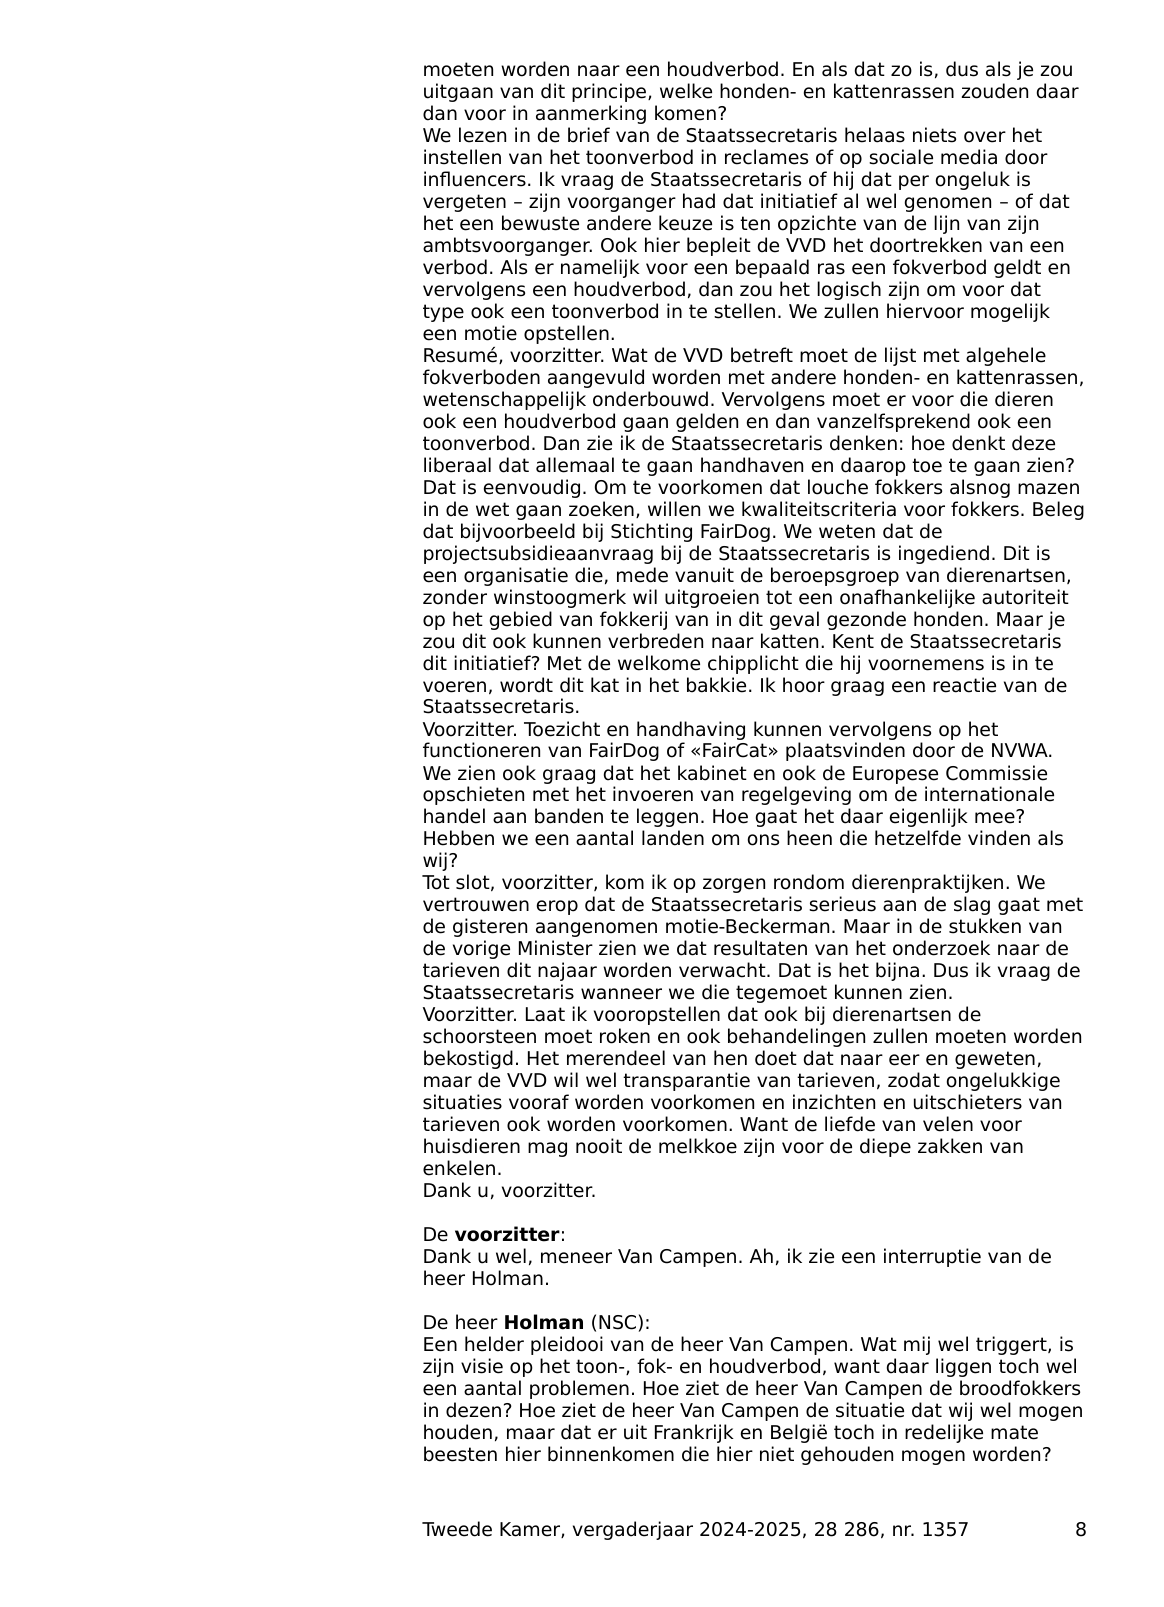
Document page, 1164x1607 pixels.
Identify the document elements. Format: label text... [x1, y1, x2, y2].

text Voorzitter. Laat ik vooropstellen dat ook bij dierenartsen de schoorsteen moet roken en ook behandelingen zullen moeten worden bekostigd. Het merendeel van hen doet dat naar eer en geweten, maar de VVD wil wel transparantie van tarieven, zodat ongelukkige situaties vooraf worden voorkomen en inzichten en uitschieters van tarieven ook worden voorkomen. Want de liefde van velen voor huisdieren mag nooit de melkkoe zijn voor de diepe zakken van enkelen. [422, 1004, 1087, 1180]
text moeten worden naar een houdverbod. En als dat zo is, dus als je zou uitgaan van dit principe, welke honden- en kattenrassen zouden daar dan voor in aanmerking komen? [422, 59, 1087, 125]
text Dank u, voorzitter. [422, 1180, 1087, 1202]
text Voorzitter. Toezicht en handhaving kunnen vervolgens op het functioneren van FairDog of «FairCat» plaatsvinden door de NVWA. We zien ook graag dat het kabinet en ook de Europese Commissie opschieten met het invoeren van regelgeving om de internationale handel aan banden te leggen. Hoe gaat het daar eigenlijk mee? Hebben we een aantal landen om ons heen die hetzelfde vinden als wij? [422, 718, 1087, 872]
text We lezen in de brief van de Staatssecretaris helaas niets over het instellen van het toonverbod in reclames of op sociale media door influencers. Ik vraag de Staatssecretaris of hij dat per ongeluk is vergeten – zijn voorganger had dat initiatief al wel genomen – of dat het een bewuste andere keuze is ten opzichte van de lijn van zijn ambtsvoorganger. Ook hier bepleit de VVD het doortrekken van een verbod. Als er namelijk voor een bepaald ras een fokverbod geldt en vervolgens een houdverbod, dan zou het logisch zijn om voor dat type ook een toonverbod in te stellen. We zullen hiervoor mogelijk een motie opstellen. [422, 125, 1087, 345]
text De voorzitter: [422, 1224, 1087, 1246]
text Resumé, voorzitter. Wat de VVD betreft moet de lijst met algehele fokverboden aangevuld worden met andere honden- en kattenrassen, wetenschappelijk onderbouwd. Vervolgens moet er voor die dieren ook een houdverbod gaan gelden en dan vanzelfsprekend ook een toonverbod. Dan zie ik de Staatssecretaris denken: hoe denkt deze liberaal dat allemaal te gaan handhaven en daarop toe te gaan zien? Dat is eenvoudig. Om te voorkomen dat louche fokkers alsnog mazen in de wet gaan zoeken, willen we kwaliteitscriteria voor fokkers. Beleg dat bijvoorbeeld bij Stichting FairDog. We weten dat de projectsubsidieaanvraag bij de Staatssecretaris is ingediend. Dit is een organisatie die, mede vanuit de beroepsgroep van dierenartsen, zonder winstoogmerk wil uitgroeien tot een onafhankelijke autoriteit op het gebied van fokkerij van in dit geval gezonde honden. Maar je zou dit ook kunnen verbreden naar katten. Kent de Staatssecretaris dit initiatief? Met de welkome chipplicht die hij voornemens is in te voeren, wordt dit kat in het bakkie. Ik hoor graag een reactie van de Staatssecretaris. [422, 345, 1087, 718]
text Dank u wel, meneer Van Campen. Ah, ik zie een interruptie van de heer Holman. [422, 1246, 1087, 1290]
text De heer Holman (NSC): [422, 1312, 1087, 1334]
text Een helder pleidooi van de heer Van Campen. Wat mij wel triggert, is zijn visie op het toon-, fok- en houdverbod, want daar liggen toch wel een aantal problemen. Hoe ziet de heer Van Campen de broodfokkers in dezen? Hoe ziet de heer Van Campen de situatie dat wij wel mogen houden, maar dat er uit Frankrijk en België toch in redelijke mate beesten hier binnenkomen die hier niet gehouden mogen worden? [422, 1334, 1087, 1466]
text Tot slot, voorzitter, kom ik op zorgen rondom dierenpraktijken. We vertrouwen erop dat de Staatssecretaris serieus aan de slag gaat met de gisteren aangenomen motie-Beckerman. Maar in de stukken van de vorige Minister zien we dat resultaten van het onderzoek naar de tarieven dit najaar worden verwacht. Dat is het bijna. Dus ik vraag de Staatssecretaris wanneer we die tegemoet kunnen zien. [422, 872, 1087, 1004]
